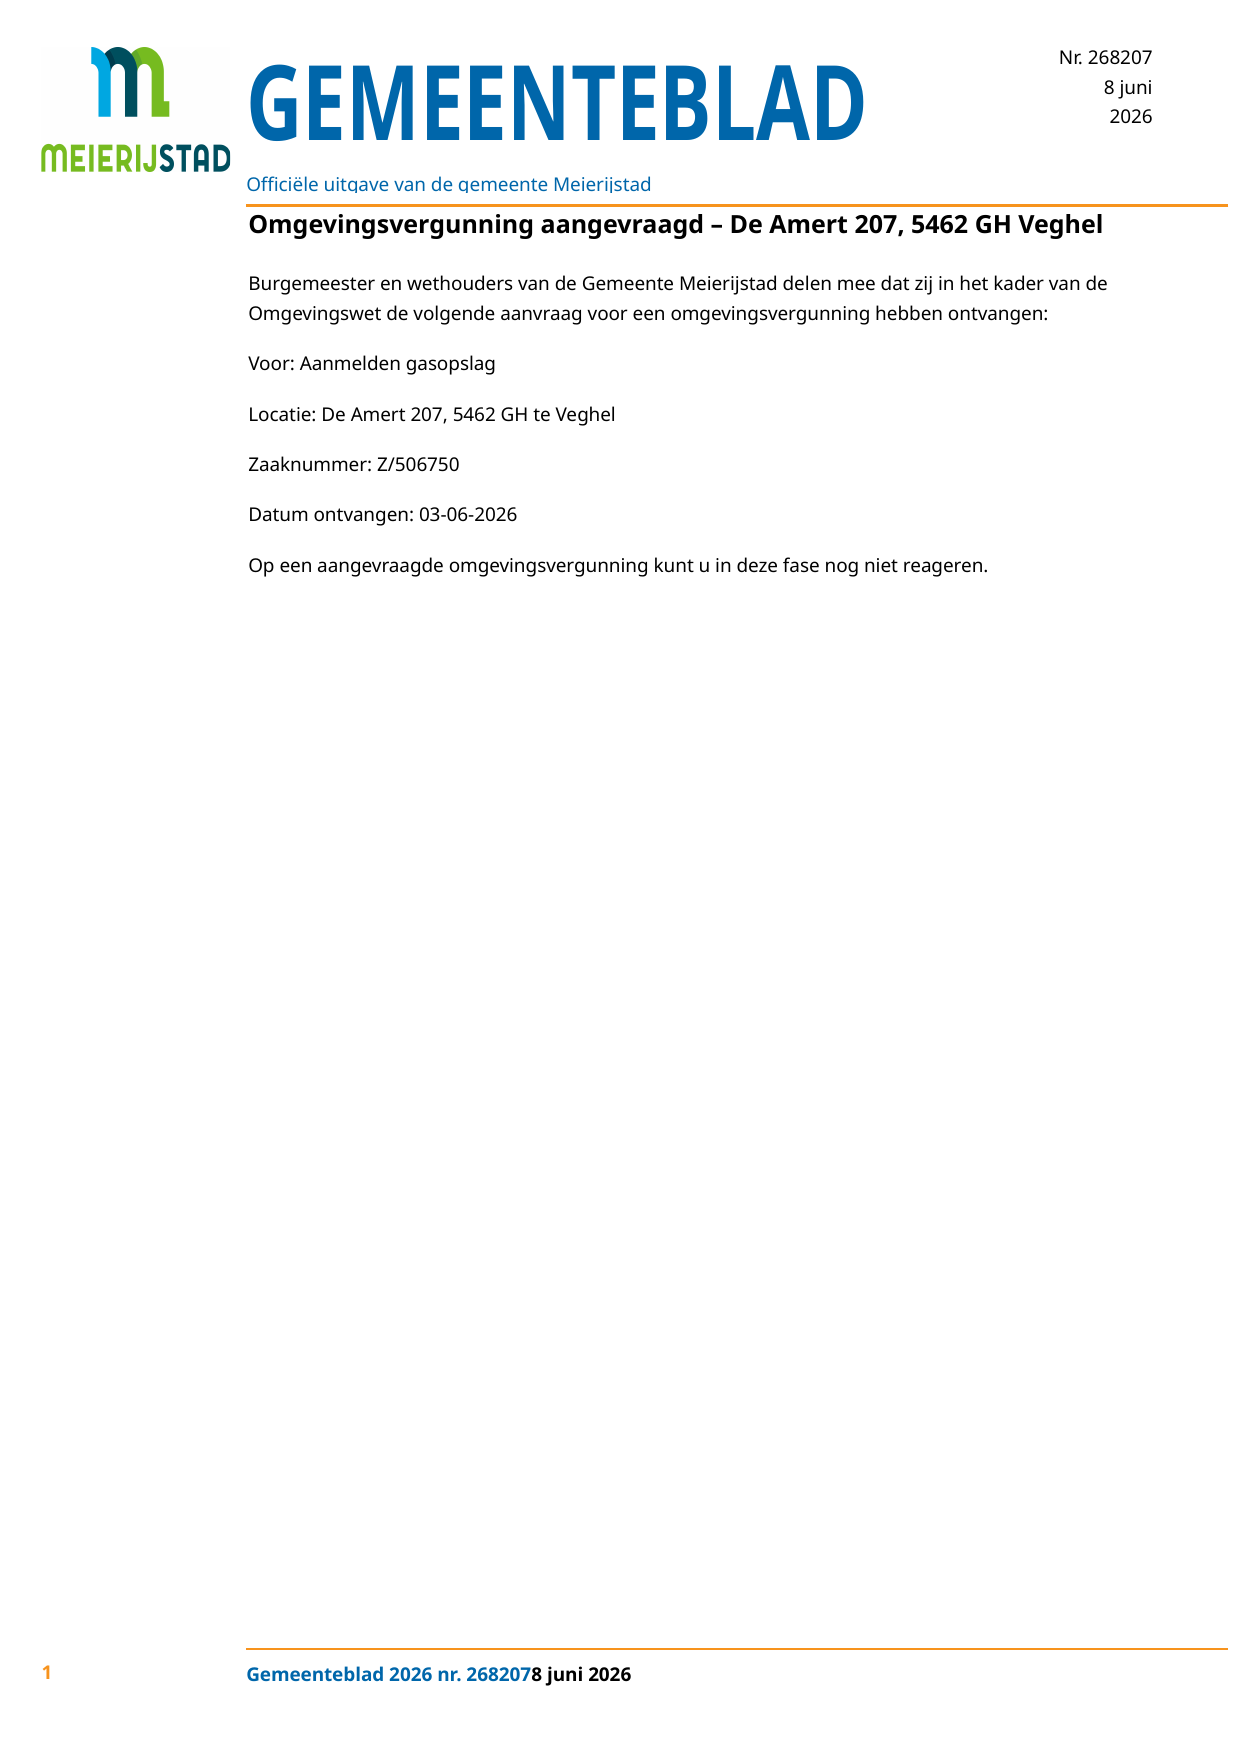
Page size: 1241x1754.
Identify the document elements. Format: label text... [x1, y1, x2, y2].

text Datum ontvangen: 03-06-2026 [248, 502, 1152, 527]
text Locatie: De Amert 207, 5462 GH te Veghel [248, 401, 1152, 426]
text Zaaknummer: Z/506750 [248, 451, 1152, 477]
text Op een aangevraagde omgevingsvergunning kunt u in deze fase nog niet reageren. [248, 552, 1152, 578]
text Voor: Aanmelden gasopslag [248, 350, 1152, 376]
picture [41, 47, 231, 172]
text Burgemeester en wethouders van de Gemeente Meierijstad delen mee dat zij in het kader van de Omgevingswet de volgende aanvraag voor een omgevingsvergunning hebben ontvangen: [248, 270, 1152, 326]
text Omgevingsvergunning aangevraagd – De Amert 207, 5462 GH Veghel [248, 207, 1152, 241]
